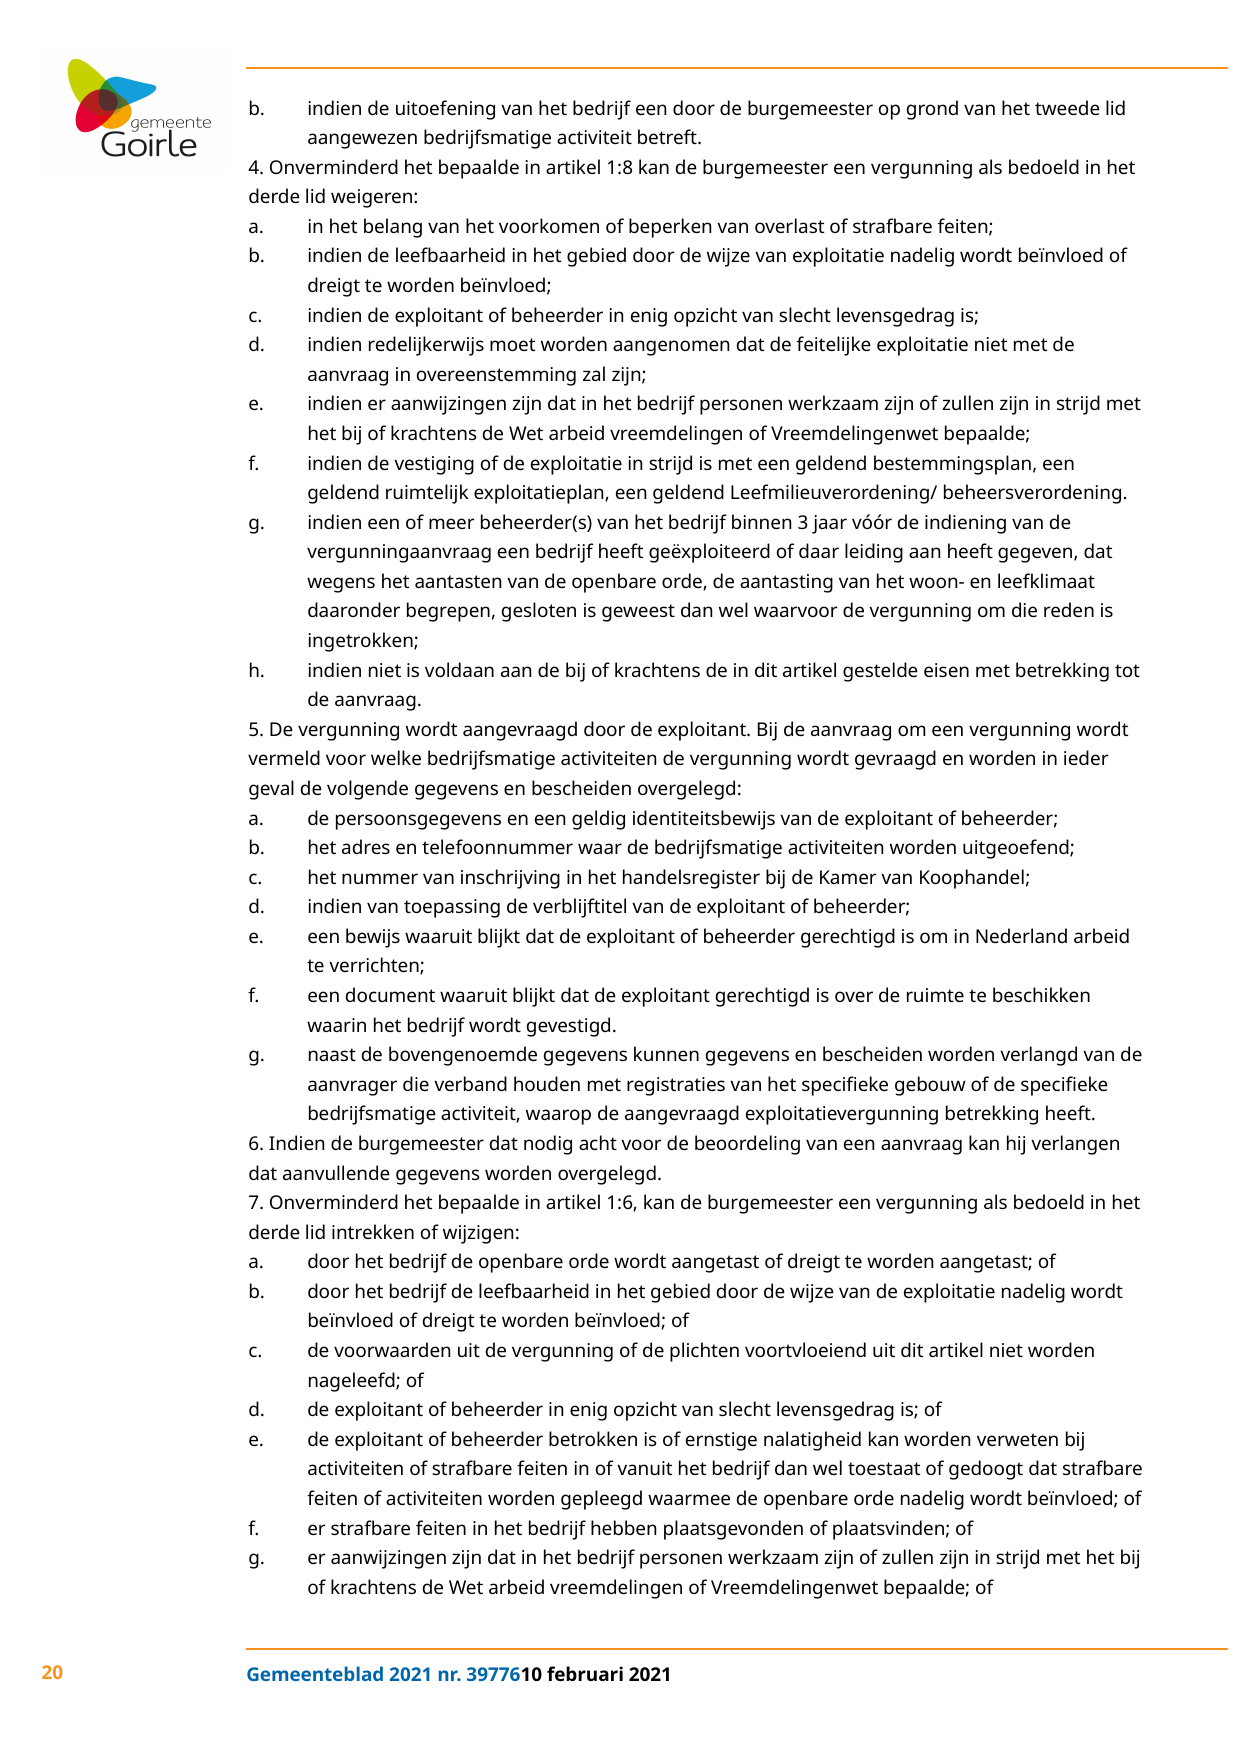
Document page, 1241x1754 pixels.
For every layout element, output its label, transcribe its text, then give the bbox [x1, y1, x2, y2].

picture [41, 47, 231, 172]
list indien van toepassing de verblijftitel van de exploitant of beheerder; [248, 893, 1152, 919]
list de exploitant of beheerder in enig opzicht van slecht levensgedrag is; of [248, 1396, 1152, 1422]
list de exploitant of beheerder betrokken is of ernstige nalatigheid kan worden verweten bij activiteiten of strafbare feiten in of vanuit het bedrijf dan wel toestaat of gedoogt dat strafbare feiten of activiteiten worden gepleegd waarmee de openbare orde nadelig wordt beïnvloed; of [248, 1426, 1152, 1511]
list er strafbare feiten in het bedrijf hebben plaatsgevonden of plaatsvinden; of [248, 1515, 1152, 1541]
text 4. Onverminderd het bepaalde in artikel 1:8 kan de burgemeester een vergunning als bedoeld in het derde lid weigeren: [248, 154, 1152, 209]
list door het bedrijf de openbare orde wordt aangetast of dreigt te worden aangetast; of [248, 1248, 1152, 1274]
list indien niet is voldaan aan de bij of krachtens de in dit artikel gestelde eisen met betrekking tot de aanvraag. [248, 657, 1152, 712]
list door het bedrijf de leefbaarheid in het gebied door de wijze van de exploitatie nadelig wordt beïnvloed of dreigt te worden beïnvloed; of [248, 1278, 1152, 1333]
list de voorwaarden uit de vergunning of de plichten voortvloeiend uit dit artikel niet worden nageleefd; of [248, 1337, 1152, 1393]
list indien de leefbaarheid in het gebied door de wijze van exploitatie nadelig wordt beïnvloed of dreigt te worden beïnvloed; [248, 243, 1152, 298]
list indien redelijkerwijs moet worden aangenomen dat de feitelijke exploitatie niet met de aanvraag in overeenstemming zal zijn; [248, 331, 1152, 387]
list de persoonsgegevens en een geldig identiteitsbewijs van de exploitant of beheerder; [248, 805, 1152, 831]
list een document waaruit blijkt dat de exploitant gerechtigd is over de ruimte te beschikken waarin het bedrijf wordt gevestigd. [248, 982, 1152, 1038]
list in het belang van het voorkomen of beperken van overlast of strafbare feiten; [248, 213, 1152, 239]
list een bewijs waaruit blijkt dat de exploitant of beheerder gerechtigd is om in Nederland arbeid te verrichten; [248, 923, 1152, 978]
list er aanwijzingen zijn dat in het bedrijf personen werkzaam zijn of zullen zijn in strijd met het bij of krachtens de Wet arbeid vreemdelingen of Vreemdelingenwet bepaalde; of [248, 1544, 1152, 1600]
text 6. Indien de burgemeester dat nodig acht voor de beoordeling van een aanvraag kan hij verlangen dat aanvullende gegevens worden overgelegd. [248, 1130, 1152, 1186]
text 7. Onverminderd het bepaalde in artikel 1:6, kan de burgemeester een vergunning als bedoeld in het derde lid intrekken of wijzigen: [248, 1189, 1152, 1245]
list indien de exploitant of beheerder in enig opzicht van slecht levensgedrag is; [248, 302, 1152, 328]
list naast de bovengenoemde gegevens kunnen gegevens en bescheiden worden verlangd van de aanvrager die verband houden met registraties van het specifieke gebouw of de specifieke bedrijfsmatige activiteit, waarop de aangevraagd exploitatievergunning betrekking heeft. [248, 1041, 1152, 1126]
list het adres en telefoonnummer waar de bedrijfsmatige activiteiten worden uitgeoefend; [248, 834, 1152, 860]
list indien er aanwijzingen zijn dat in het bedrijf personen werkzaam zijn of zullen zijn in strijd met het bij of krachtens de Wet arbeid vreemdelingen of Vreemdelingenwet bepaalde; [248, 391, 1152, 446]
list indien de vestiging of de exploitatie in strijd is met een geldend bestemmingsplan, een geldend ruimtelijk exploitatieplan, een geldend Leefmilieuverordening/ beheersverordening. [248, 450, 1152, 505]
text 5. De vergunning wordt aangevraagd door de exploitant. Bij de aanvraag om een vergunning wordt vermeld voor welke bedrijfsmatige activiteiten de vergunning wordt gevraagd en worden in ieder geval de volgende gegevens en bescheiden overgelegd: [248, 716, 1152, 801]
list indien de uitoefening van het bedrijf een door de burgemeester op grond van het tweede lid aangewezen bedrijfsmatige activiteit betreft. [248, 95, 1152, 150]
list het nummer van inschrijving in het handelsregister bij de Kamer van Koophandel; [248, 864, 1152, 890]
list indien een of meer beheerder(s) van het bedrijf binnen 3 jaar vóór de indiening van de vergunningaanvraag een bedrijf heeft geëxploiteerd of daar leiding aan heeft gegeven, dat wegens het aantasten van de openbare orde, de aantasting van het woon- en leefklimaat daaronder begrepen, gesloten is geweest dan wel waarvoor de vergunning om die reden is ingetrokken; [248, 509, 1152, 653]
